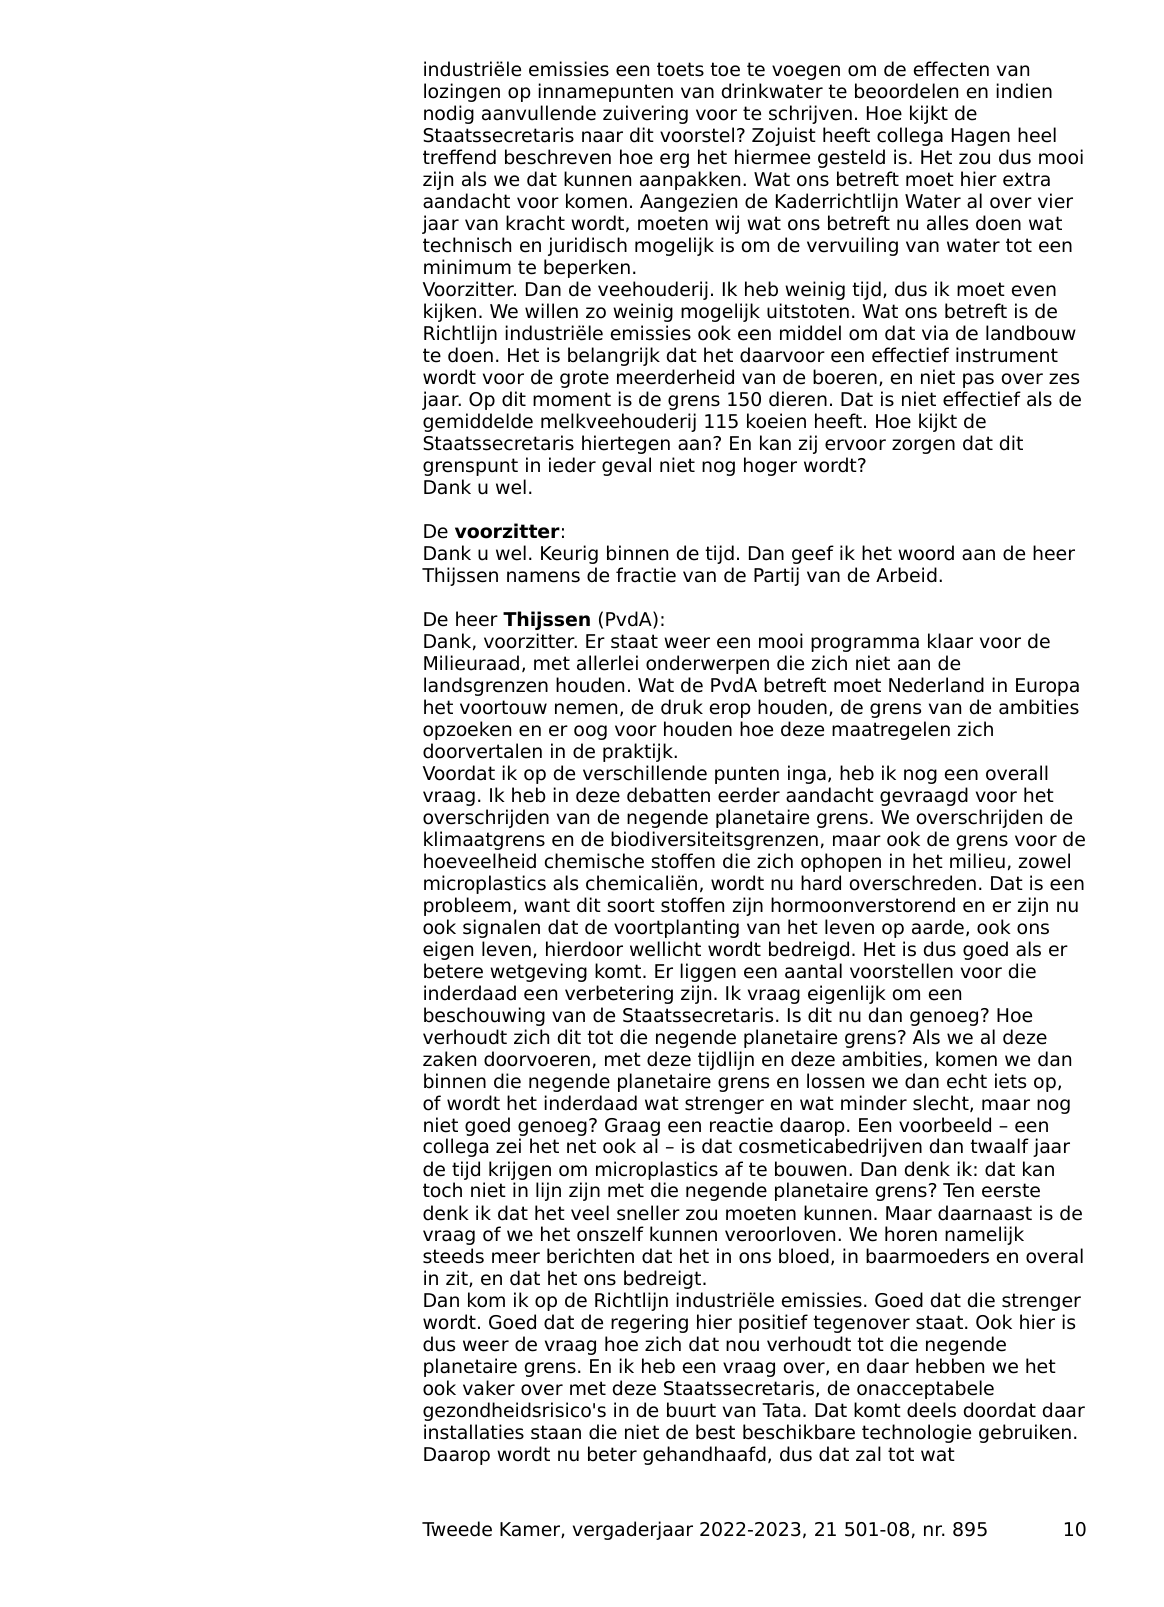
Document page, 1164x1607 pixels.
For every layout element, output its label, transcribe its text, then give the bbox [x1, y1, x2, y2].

text industriële emissies een toets toe te voegen om de effecten van lozingen op innamepunten van drinkwater te beoordelen en indien nodig aanvullende zuivering voor te schrijven. Hoe kijkt de Staatssecretaris naar dit voorstel? Zojuist heeft collega Hagen heel treffend beschreven hoe erg het hiermee gesteld is. Het zou dus mooi zijn als we dat kunnen aanpakken. Wat ons betreft moet hier extra aandacht voor komen. Aangezien de Kaderrichtlijn Water al over vier jaar van kracht wordt, moeten wij wat ons betreft nu alles doen wat technisch en juridisch mogelijk is om de vervuiling van water tot een minimum te beperken. [422, 59, 1087, 279]
text Dan kom ik op de Richtlijn industriële emissies. Goed dat die strenger wordt. Goed dat de regering hier positief tegenover staat. Ook hier is dus weer de vraag hoe zich dat nou verhoudt tot die negende planetaire grens. En ik heb een vraag over, en daar hebben we het ook vaker over met deze Staatssecretaris, de onacceptabele gezondheidsrisico's in de buurt van Tata. Dat komt deels doordat daar installaties staan die niet de best beschikbare technologie gebruiken. Daarop wordt nu beter gehandhaafd, dus dat zal tot wat [422, 1290, 1087, 1466]
text Dank u wel. [422, 477, 1087, 499]
text Voordat ik op de verschillende punten inga, heb ik nog een overall vraag. Ik heb in deze debatten eerder aandacht gevraagd voor het overschrijden van de negende planetaire grens. We overschrijden de klimaatgrens en de biodiversiteitsgrenzen, maar ook de grens voor de hoeveelheid chemische stoffen die zich ophopen in het milieu, zowel microplastics als chemicaliën, wordt nu hard overschreden. Dat is een probleem, want dit soort stoffen zijn hormoonverstorend en er zijn nu ook signalen dat de voortplanting van het leven op aarde, ook ons eigen leven, hierdoor wellicht wordt bedreigd. Het is dus goed als er betere wetgeving komt. Er liggen een aantal voorstellen voor die inderdaad een verbetering zijn. Ik vraag eigenlijk om een beschouwing van de Staatssecretaris. Is dit nu dan genoeg? Hoe verhoudt zich dit tot die negende planetaire grens? Als we al deze zaken doorvoeren, met deze tijdlijn en deze ambities, komen we dan binnen die negende planetaire grens en lossen we dan echt iets op, of wordt het inderdaad wat strenger en wat minder slecht, maar nog niet goed genoeg? Graag een reactie daarop. Een voorbeeld – een collega zei het net ook al – is dat cosmeticabedrijven dan twaalf jaar de tijd krijgen om microplastics af te bouwen. Dan denk ik: dat kan toch niet in lijn zijn met die negende planetaire grens? Ten eerste denk ik dat het veel sneller zou moeten kunnen. Maar daarnaast is de vraag of we het onszelf kunnen veroorloven. We horen namelijk steeds meer berichten dat het in ons bloed, in baarmoeders en overal in zit, en dat het ons bedreigt. [422, 763, 1087, 1290]
text Dank, voorzitter. Er staat weer een mooi programma klaar voor de Milieuraad, met allerlei onderwerpen die zich niet aan de landsgrenzen houden. Wat de PvdA betreft moet Nederland in Europa het voortouw nemen, de druk erop houden, de grens van de ambities opzoeken en er oog voor houden hoe deze maatregelen zich doorvertalen in de praktijk. [422, 631, 1087, 763]
text De voorzitter: [422, 521, 1087, 543]
text Dank u wel. Keurig binnen de tijd. Dan geef ik het woord aan de heer Thijssen namens de fractie van de Partij van de Arbeid. [422, 543, 1087, 587]
text Voorzitter. Dan de veehouderij. Ik heb weinig tijd, dus ik moet even kijken. We willen zo weinig mogelijk uitstoten. Wat ons betreft is de Richtlijn industriële emissies ook een middel om dat via de landbouw te doen. Het is belangrijk dat het daarvoor een effectief instrument wordt voor de grote meerderheid van de boeren, en niet pas over zes jaar. Op dit moment is de grens 150 dieren. Dat is niet effectief als de gemiddelde melkveehouderij 115 koeien heeft. Hoe kijkt de Staatssecretaris hiertegen aan? En kan zij ervoor zorgen dat dit grenspunt in ieder geval niet nog hoger wordt? [422, 279, 1087, 477]
text De heer Thijssen (PvdA): [422, 609, 1087, 631]
